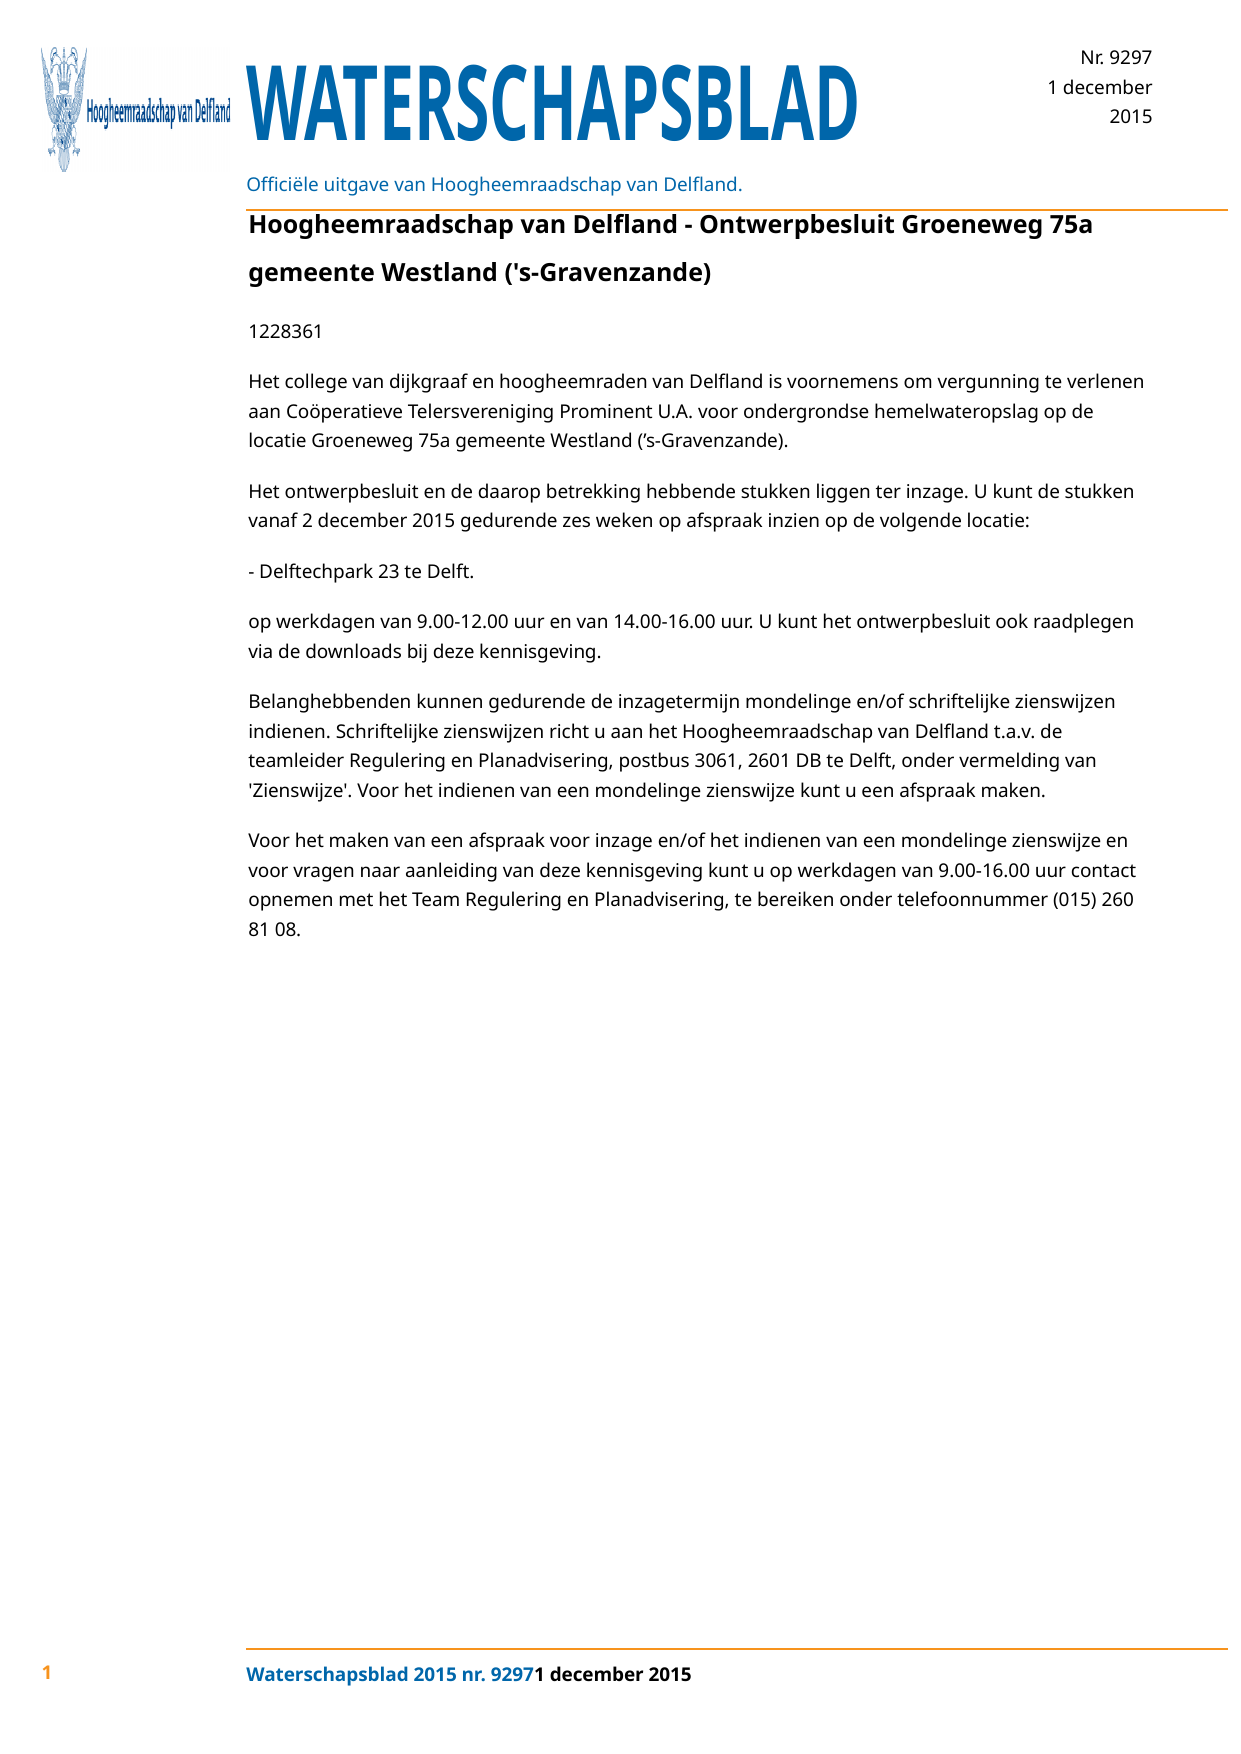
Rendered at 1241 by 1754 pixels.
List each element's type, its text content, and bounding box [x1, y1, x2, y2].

text Het ontwerpbesluit en de daarop betrekking hebbende stukken liggen ter inzage. U kunt de stukken vanaf 2 december 2015 gedurende zes weken op afspraak inzien op de volgende locatie: [248, 478, 1152, 533]
text 1228361 [248, 318, 1152, 344]
picture [41, 47, 231, 172]
text - Delftechpark 23 te Delft. [248, 558, 1152, 584]
text Het college van dijkgraaf en hoogheemraden van Delfland is voornemens om vergunning te verlenen aan Coöperatieve Telersvereniging Prominent U.A. voor ondergrondse hemelwateropslag op de locatie Groeneweg 75a gemeente Westland (’s-Gravenzande). [248, 368, 1152, 453]
text Hoogheemraadschap van Delfland - Ontwerpbesluit Groeneweg 75a gemeente Westland ('s-Gravenzande) [248, 211, 1152, 288]
text Belanghebbenden kunnen gedurende de inzagetermijn mondelinge en/of schriftelijke zienswijzen indienen. Schriftelijke zienswijzen richt u aan het Hoogheemraadschap van Delfland t.a.v. de teamleider Regulering en Planadvisering, postbus 3061, 2601 DB te Delft, onder vermelding van 'Zienswijze'. Voor het indienen van een mondelinge zienswijze kunt u een afspraak maken. [248, 688, 1152, 803]
text Voor het maken van een afspraak voor inzage en/of het indienen van een mondelinge zienswijze en voor vragen naar aanleiding van deze kennisgeving kunt u op werkdagen van 9.00-16.00 uur contact opnemen met het Team Regulering en Planadvisering, te bereiken onder telefoonnummer (015) 260 81 08. [248, 827, 1152, 942]
text op werkdagen van 9.00-12.00 uur en van 14.00-16.00 uur. U kunt het ontwerpbesluit ook raadplegen via de downloads bij deze kennisgeving. [248, 608, 1152, 664]
